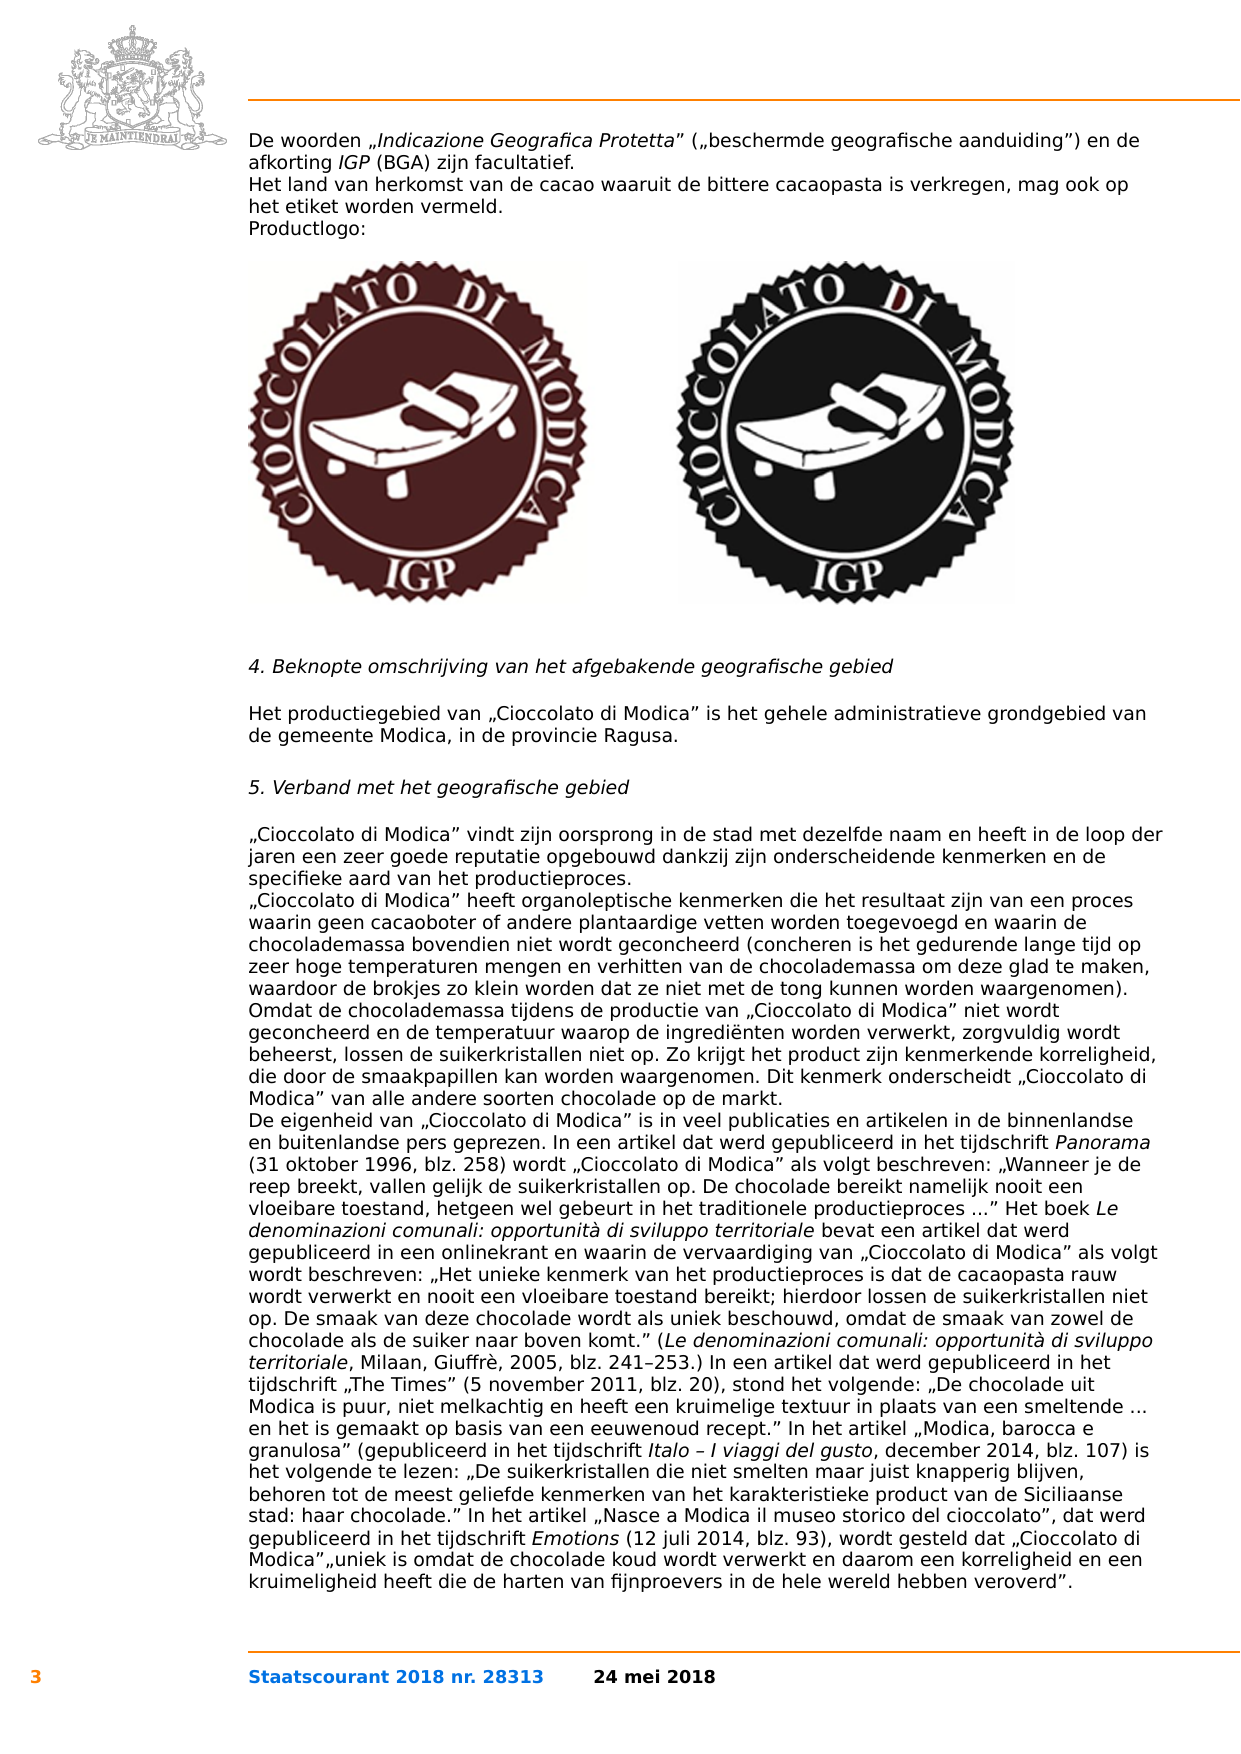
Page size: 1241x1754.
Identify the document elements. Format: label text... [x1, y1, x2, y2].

subtitle 4. Beknopte omschrijving van het afgebakende geografische gebied [248, 656, 1163, 678]
text Omdat de chocolademassa tijdens de productie van „Cioccolato di Modica” niet wordt geconcheerd en de temperatuur waarop de ingrediënten worden verwerkt, zorgvuldig wordt beheerst, lossen de suikerkristallen niet op. Zo krijgt het product zijn kenmerkende korreligheid, die door de smaakpapillen kan worden waargenomen. Dit kenmerk onderscheidt „Cioccolato di Modica” van alle andere soorten chocolade op de markt. [248, 1000, 1163, 1110]
text De eigenheid van „Cioccolato di Modica” is in veel publicaties en artikelen in de binnenlandse en buitenlandse pers geprezen. In een artikel dat werd gepubliceerd in het tijdschrift Panorama (31 oktober 1996, blz. 258) wordt „Cioccolato di Modica” als volgt beschreven: „Wanneer je de reep breekt, vallen gelijk de suikerkristallen op. De chocolade bereikt namelijk nooit een vloeibare toestand, hetgeen wel gebeurt in het traditionele productieproces ...” Het boek Le denominazioni comunali: opportunità di sviluppo territoriale bevat een artikel dat werd gepubliceerd in een onlinekrant en waarin de vervaardiging van „Cioccolato di Modica” als volgt wordt beschreven: „Het unieke kenmerk van het productieproces is dat de cacaopasta rauw wordt verwerkt en nooit een vloeibare toestand bereikt; hierdoor lossen de suikerkristallen niet op. De smaak van deze chocolade wordt als uniek beschouwd, omdat de smaak van zowel de chocolade als de suiker naar boven komt.” (Le denominazioni comunali: opportunità di sviluppo territoriale, Milaan, Giuffrè, 2005, blz. 241–253.) In een artikel dat werd gepubliceerd in het tijdschrift „The Times” (5 november 2011, blz. 20), stond het volgende: „De chocolade uit Modica is puur, niet melkachtig en heeft een kruimelige textuur in plaats van een smeltende ... en het is gemaakt op basis van een eeuwenoud recept.” In het artikel „Modica, barocca e granulosa” (gepubliceerd in het tijdschrift Italo – I viaggi del gusto, december 2014, blz. 107) is het volgende te lezen: „De suikerkristallen die niet smelten maar juist knapperig blijven, behoren tot de meest geliefde kenmerken van het karakteristieke product van de Siciliaanse stad: haar chocolade.” In het artikel „Nasce a Modica il museo storico del cioccolato”, dat werd gepubliceerd in het tijdschrift Emotions (12 juli 2014, blz. 93), wordt gesteld dat „Cioccolato di Modica”„uniek is omdat de chocolade koud wordt verwerkt en daarom een korreligheid en een kruimeligheid heeft die de harten van fijnproevers in de hele wereld hebben veroverd”. [248, 1110, 1163, 1593]
text Het land van herkomst van de cacao waaruit de bittere cacaopasta is verkregen, mag ook op het etiket worden vermeld. [248, 174, 1163, 218]
text Het productiegebied van „Cioccolato di Modica” is het gehele administratieve grondgebied van de gemeente Modica, in de provincie Ragusa. [248, 703, 1163, 747]
subtitle 5. Verband met het geografische gebied [248, 777, 1163, 799]
text Productlogo: [248, 218, 1163, 240]
picture [248, 261, 1016, 605]
picture [38, 25, 227, 150]
text „Cioccolato di Modica” heeft organoleptische kenmerken die het resultaat zijn van een proces waarin geen cacaoboter of andere plantaardige vetten worden toegevoegd en waarin de chocolademassa bovendien niet wordt geconcheerd (concheren is het gedurende lange tijd op zeer hoge temperaturen mengen en verhitten van de chocolademassa om deze glad te maken, waardoor de brokjes zo klein worden dat ze niet met de tong kunnen worden waargenomen). [248, 890, 1163, 1000]
text „Cioccolato di Modica” vindt zijn oorsprong in de stad met dezelfde naam en heeft in de loop der jaren een zeer goede reputatie opgebouwd dankzij zijn onderscheidende kenmerken en de specifieke aard van het productieproces. [248, 824, 1163, 890]
text De woorden „Indicazione Geografica Protetta” („beschermde geografische aanduiding”) en de afkorting IGP (BGA) zijn facultatief. [248, 130, 1163, 174]
